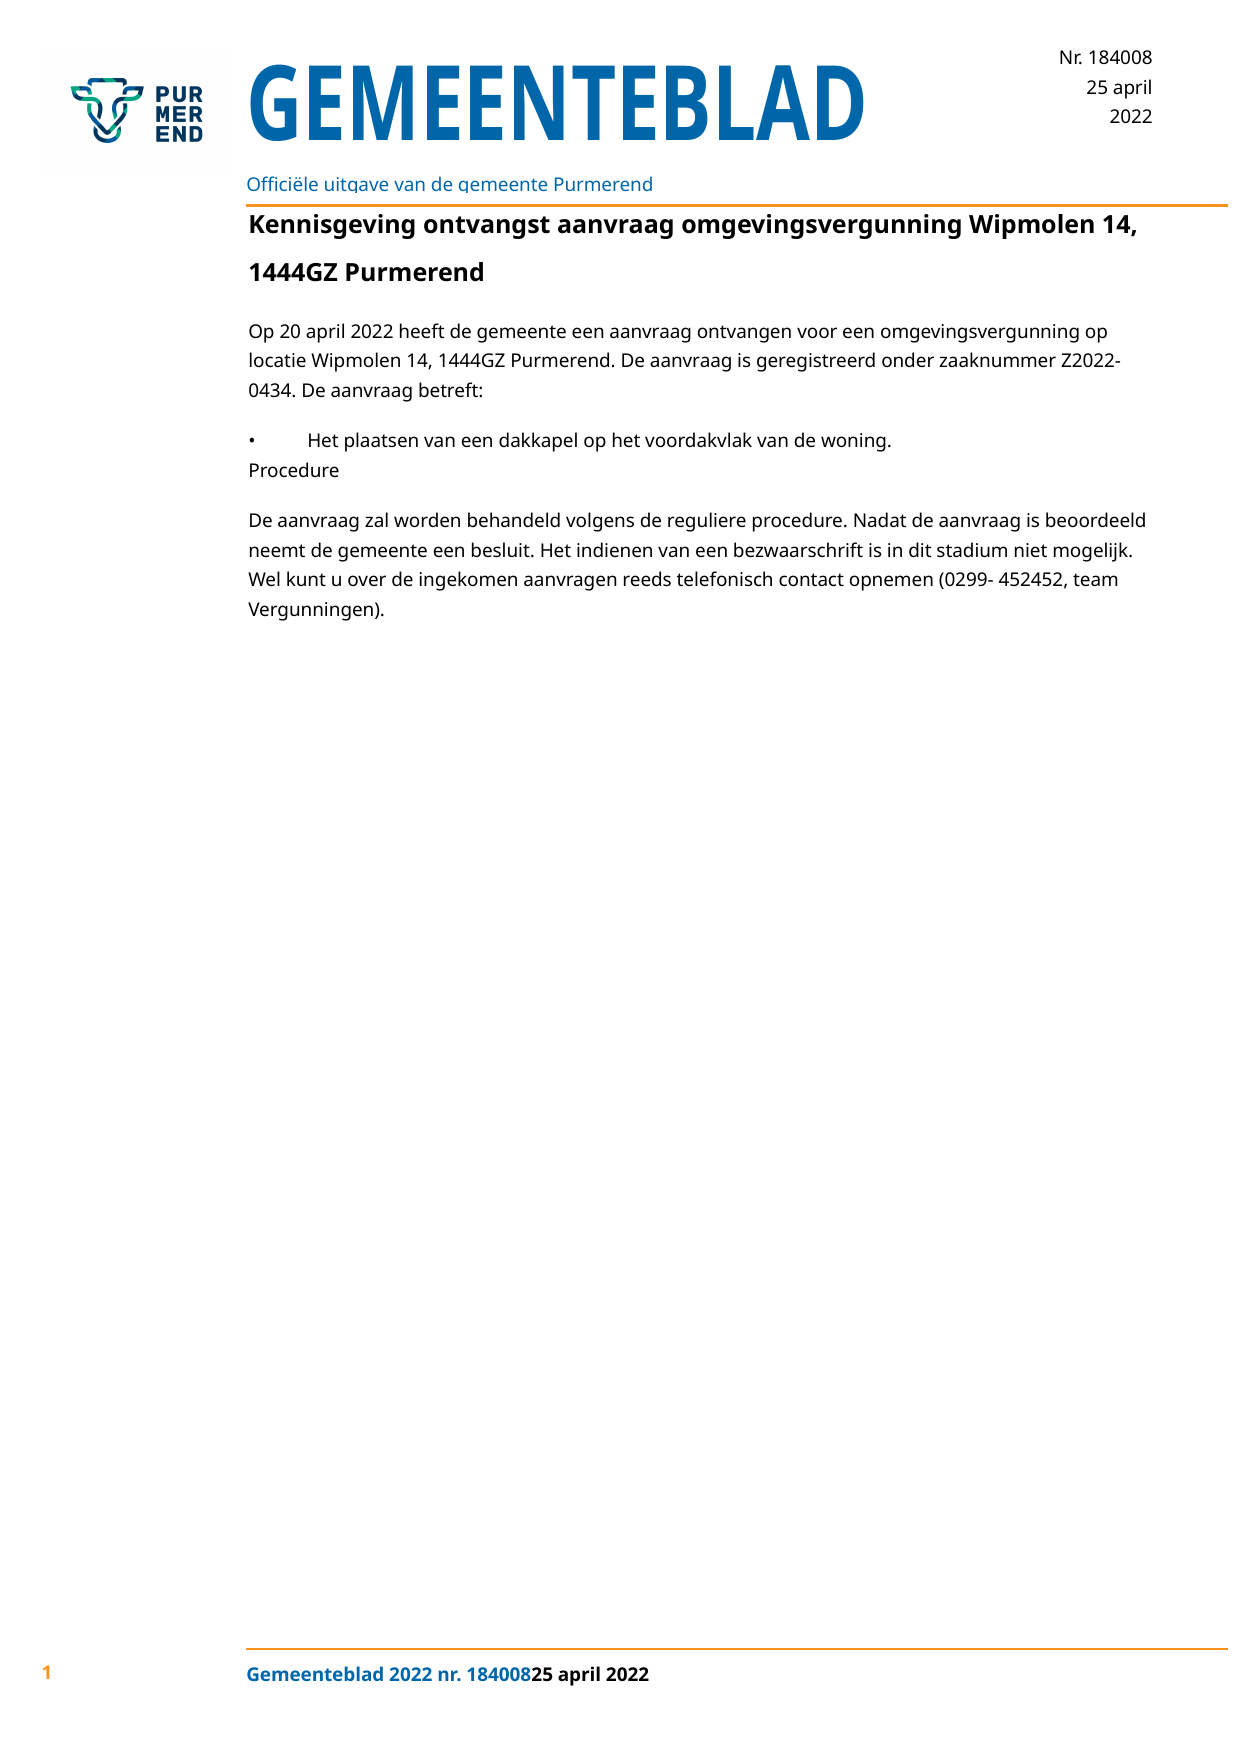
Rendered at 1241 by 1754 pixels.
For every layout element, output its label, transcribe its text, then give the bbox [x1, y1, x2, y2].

text De aanvraag zal worden behandeld volgens de reguliere procedure. Nadat de aanvraag is beoordeeld neemt de gemeente een besluit. Het indienen van een bezwaarschrift is in dit stadium niet mogelijk. Wel kunt u over de ingekomen aanvragen reeds telefonisch contact opnemen (0299- 452452, team Vergunningen). [248, 507, 1152, 622]
list Het plaatsen van een dakkapel op het voordakvlak van de woning. [248, 427, 1152, 453]
picture [41, 47, 231, 172]
text Kennisgeving ontvangst aanvraag omgevingsvergunning Wipmolen 14, 1444GZ Purmerend [248, 207, 1152, 288]
text Procedure [248, 457, 1152, 483]
text Op 20 april 2022 heeft de gemeente een aanvraag ontvangen voor een omgevingsvergunning op locatie Wipmolen 14, 1444GZ Purmerend. De aanvraag is geregistreerd onder zaaknummer Z2022-0434. De aanvraag betreft: [248, 318, 1152, 403]
